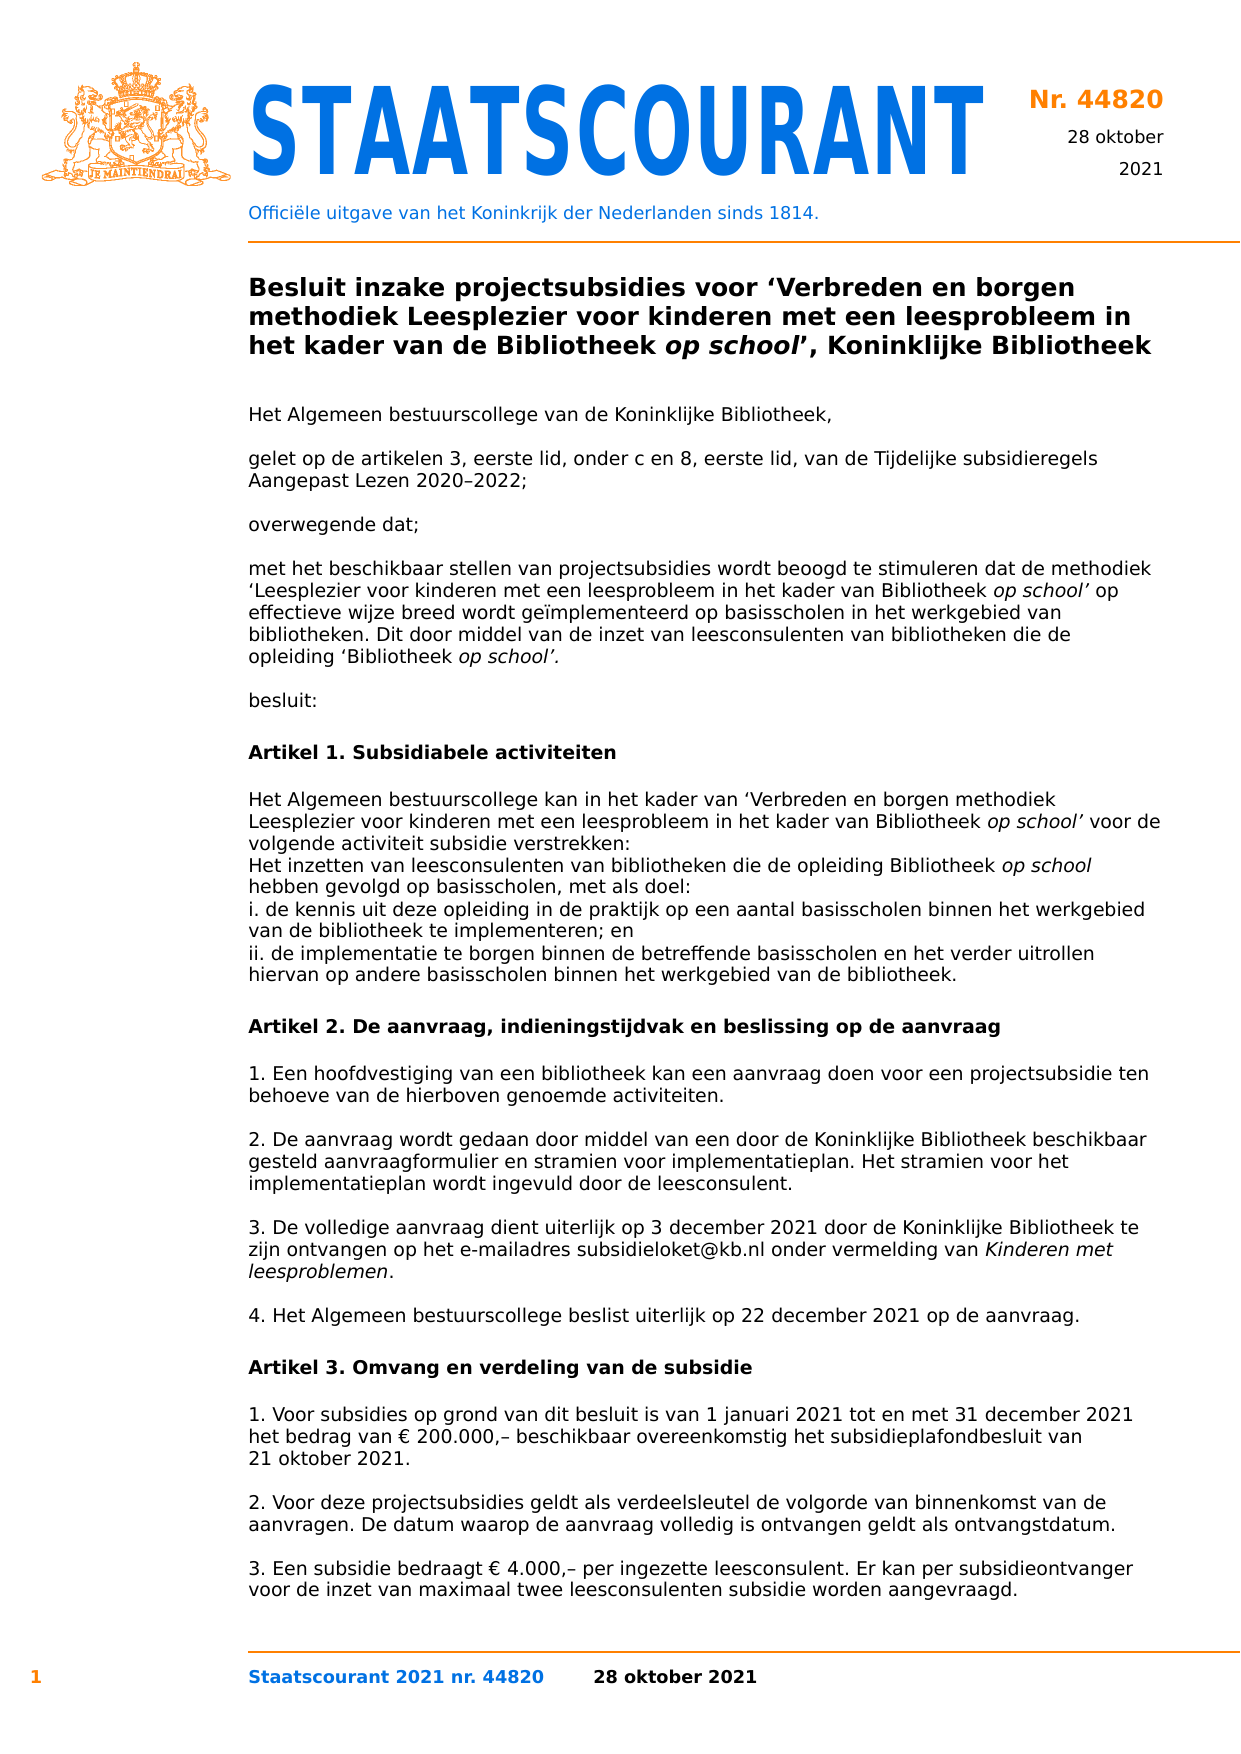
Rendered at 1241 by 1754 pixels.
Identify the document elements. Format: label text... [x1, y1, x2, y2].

text Het Algemeen bestuurscollege van de Koninklijke Bibliotheek, [248, 404, 1163, 426]
subtitle Artikel 1. Subsidiabele activiteiten [248, 742, 1163, 763]
table_header Nr. 44820 [998, 62, 1240, 121]
subtitle Artikel 3. Omvang en verdeling van de subsidie [248, 1357, 1163, 1379]
table_cell 2021 [998, 153, 1240, 203]
text met het beschikbaar stellen van projectsubsidies wordt beoogd te stimuleren dat de methodiek ‘Leesplezier voor kinderen met een leesprobleem in het kader van Bibliotheek op school’ op effectieve wijze breed wordt geïmplementeerd op basisscholen in het werkgebied van bibliotheken. Dit door middel van de inzet van leesconsulenten van bibliotheken die de opleiding ‘Bibliotheek op school’. [248, 558, 1163, 668]
text besluit: [248, 689, 1163, 712]
table_cell 28 oktober [998, 121, 1240, 153]
text 1. Voor subsidies op grond van dit besluit is van 1 januari 2021 tot en met 31 december 2021 het bedrag van € 200.000,– beschikbaar overeenkomstig het subsidieplafondbesluit van 21 oktober 2021. [248, 1404, 1163, 1470]
text i. de kennis uit deze opleiding in de praktijk op een aantal basisscholen binnen het werkgebied van de bibliotheek te implementeren; en [248, 898, 1163, 942]
text 3. Een subsidie bedraagt € 4.000,– per ingezette leesconsulent. Er kan per subsidieontvanger voor de inzet van maximaal twee leesconsulenten subsidie worden aangevraagd. [248, 1557, 1163, 1601]
text Het Algemeen bestuurscollege kan in het kader van ‘Verbreden en borgen methodiek Leesplezier voor kinderen met een leesprobleem in het kader van Bibliotheek op school’ voor de volgende activiteit subsidie verstrekken: [248, 788, 1163, 854]
text 4. Het Algemeen bestuurscollege beslist uiterlijk op 22 december 2021 op de aanvraag. [248, 1305, 1163, 1327]
table_header STAATSCOURANT [248, 62, 998, 203]
subtitle Besluit inzake projectsubsidies voor ‘Verbreden en borgen methodiek Leesplezier voor kinderen met een leesprobleem in het kader van de Bibliotheek op school’, Koninklijke Bibliotheek [248, 273, 1163, 361]
text 1. Een hoofdvestiging van een bibliotheek kan een aanvraag doen voor een projectsubsidie ten behoeve van de hierboven genoemde activiteiten. [248, 1063, 1163, 1107]
text 2. De aanvraag wordt gedaan door middel van een door de Koninklijke Bibliotheek beschikbaar gesteld aanvraagformulier en stramien voor implementatieplan. Het stramien voor het implementatieplan wordt ingevuld door de leesconsulent. [248, 1129, 1163, 1195]
text 3. De volledige aanvraag dient uiterlijk op 3 december 2021 door de Koninklijke Bibliotheek te zijn ontvangen op het e-mailadres subsidieloket@kb.nl onder vermelding van Kinderen met leesproblemen. [248, 1217, 1163, 1283]
text overwegende dat; [248, 514, 1163, 536]
table_cell Officiële uitgave van het Koninkrijk der Nederlanden sinds 1814. [248, 203, 1240, 241]
picture [41, 62, 231, 186]
text 2. Voor deze projectsubsidies geldt als verdeelsleutel de volgorde van binnenkomst van de aanvragen. De datum waarop de aanvraag volledig is ontvangen geldt als ontvangstdatum. [248, 1492, 1163, 1536]
text Het inzetten van leesconsulenten van bibliotheken die de opleiding Bibliotheek op school hebben gevolgd op basisscholen, met als doel: [248, 854, 1163, 898]
text ii. de implementatie te borgen binnen de betreffende basisscholen en het verder uitrollen hiervan op andere basisscholen binnen het werkgebied van de bibliotheek. [248, 942, 1163, 986]
table_header [25, 62, 248, 241]
subtitle Artikel 2. De aanvraag, indieningstijdvak en beslissing op de aanvraag [248, 1016, 1163, 1038]
text gelet op de artikelen 3, eerste lid, onder c en 8, eerste lid, van de Tijdelijke subsidieregels Aangepast Lezen 2020–2022; [248, 448, 1163, 492]
